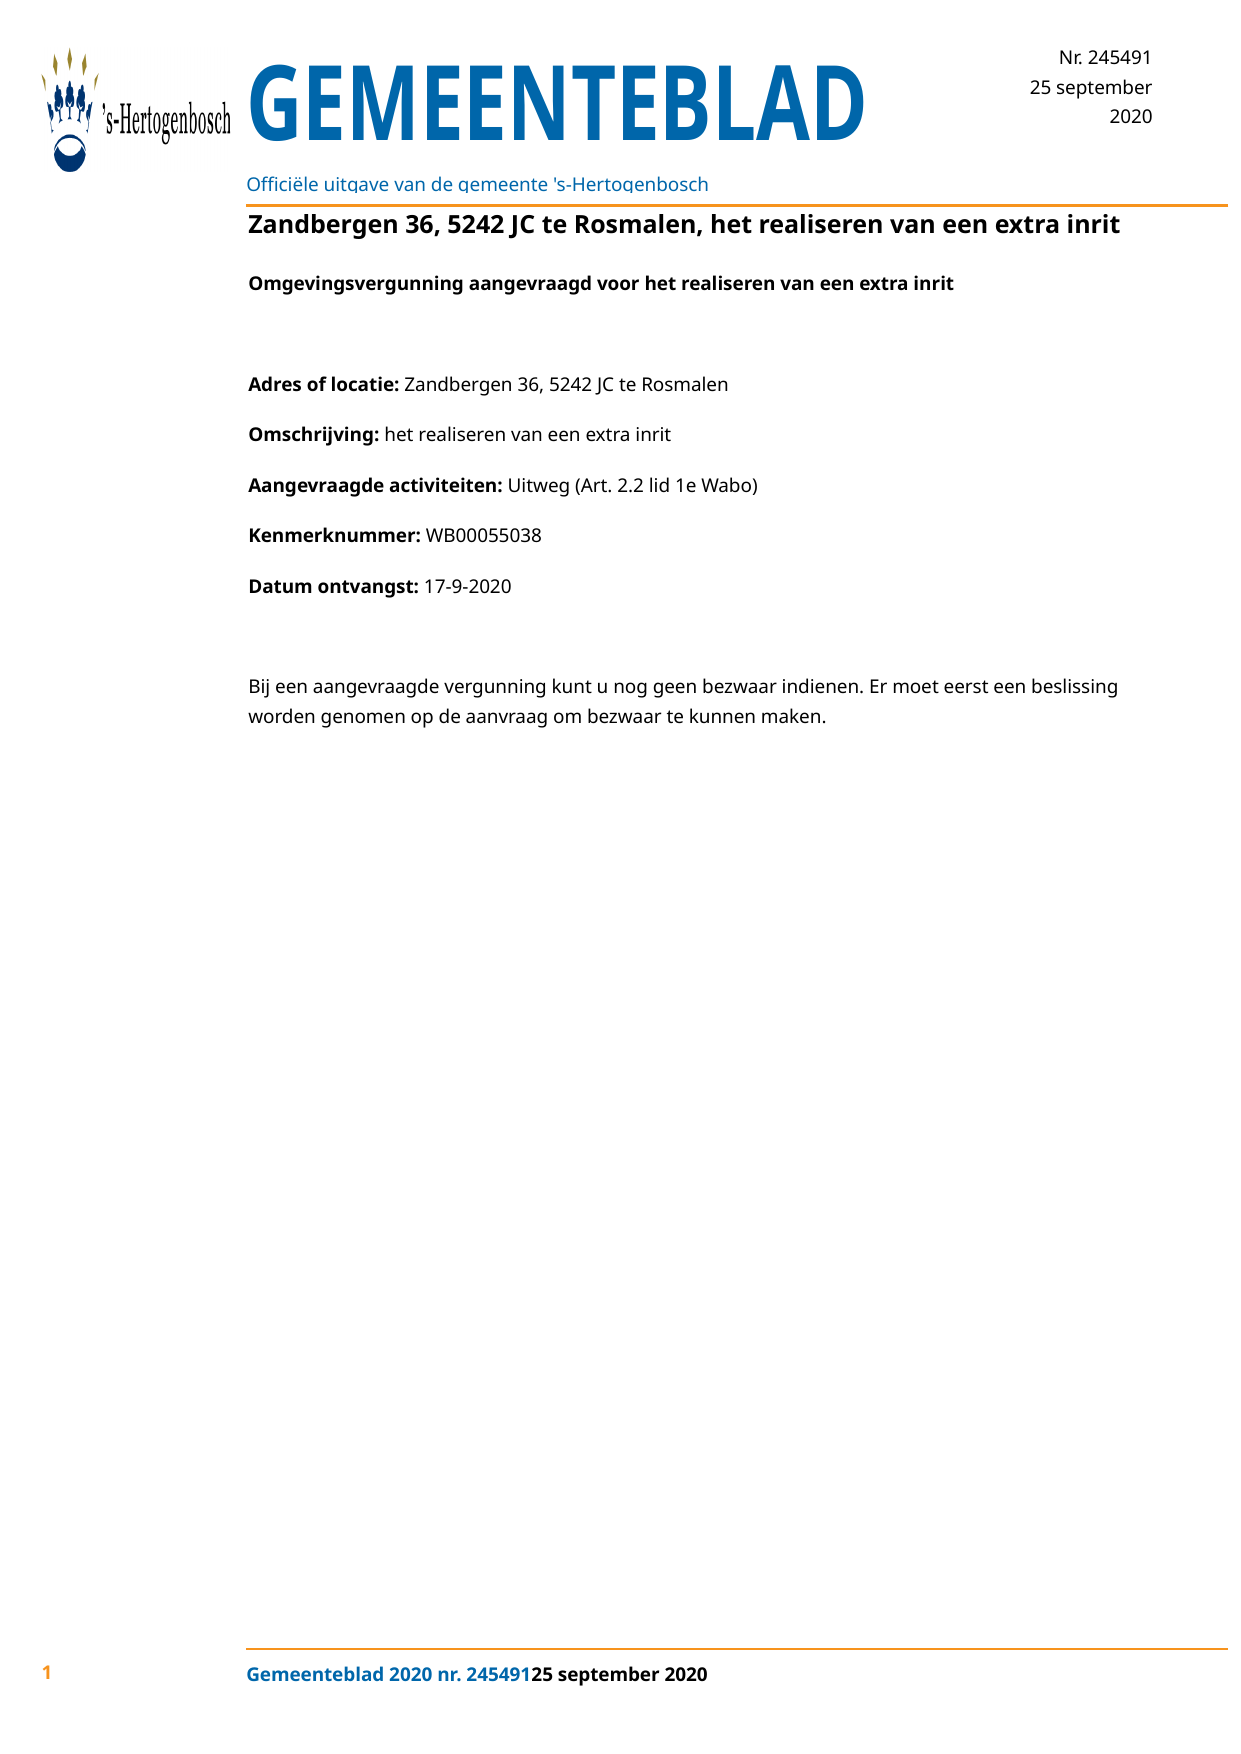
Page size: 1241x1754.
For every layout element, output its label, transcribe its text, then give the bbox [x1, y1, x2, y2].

text Kenmerknummer: WB00055038 [248, 522, 1152, 548]
text Aangevraagde activiteiten: Uitweg (Art. 2.2 lid 1e Wabo) [248, 472, 1152, 498]
text Adres of locatie: Zandbergen 36, 5242 JC te Rosmalen [248, 371, 1152, 397]
text Omschrijving: het realiseren van een extra inrit [248, 422, 1152, 447]
text Bij een aangevraagde vergunning kunt u nog geen bezwaar indienen. Er moet eerst een beslissing worden genomen op de aanvraag om bezwaar te kunnen maken. [248, 674, 1152, 729]
text Datum ontvangst: 17-9-2020 [248, 573, 1152, 598]
text Omgevingsvergunning aangevraagd voor het realiseren van een extra inrit [248, 270, 1152, 296]
picture [41, 47, 231, 172]
text Zandbergen 36, 5242 JC te Rosmalen, het realiseren van een extra inrit [248, 207, 1152, 241]
